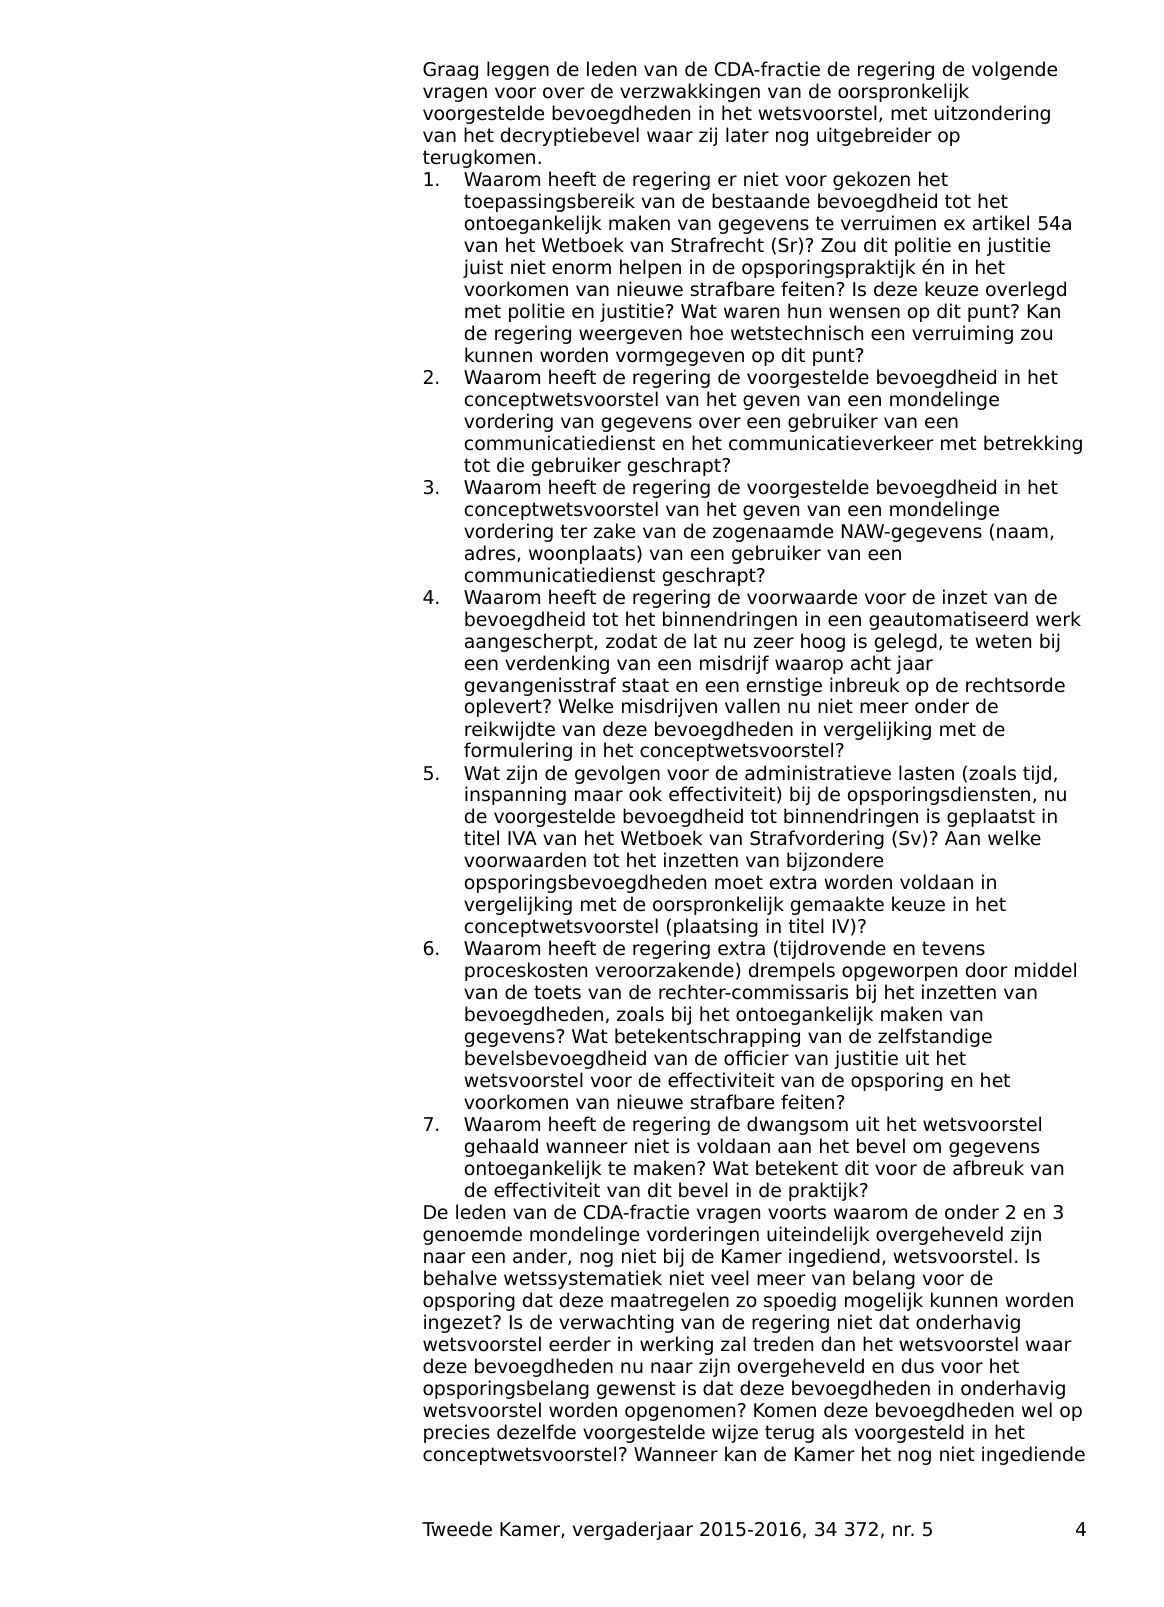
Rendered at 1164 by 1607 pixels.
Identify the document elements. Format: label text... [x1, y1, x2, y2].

text 3. Waarom heeft de regering de voorgestelde bevoegdheid in het conceptwetsvoorstel van het geven van een mondelinge vordering ter zake van de zogenaamde NAW-gegevens (naam, adres, woonplaats) van een gebruiker van een communicatiedienst geschrapt? [422, 477, 1087, 587]
text 2. Waarom heeft de regering de voorgestelde bevoegdheid in het conceptwetsvoorstel van het geven van een mondelinge vordering van gegevens over een gebruiker van een communicatiedienst en het communicatieverkeer met betrekking tot die gebruiker geschrapt? [422, 367, 1087, 477]
text Graag leggen de leden van de CDA-fractie de regering de volgende vragen voor over de verzwakkingen van de oorspronkelijk voorgestelde bevoegdheden in het wetsvoorstel, met uitzondering van het decryptiebevel waar zij later nog uitgebreider op terugkomen. [422, 59, 1087, 169]
text 1. Waarom heeft de regering er niet voor gekozen het toepassingsbereik van de bestaande bevoegdheid tot het ontoegankelijk maken van gegevens te verruimen ex artikel 54a van het Wetboek van Strafrecht (Sr)? Zou dit politie en justitie juist niet enorm helpen in de opsporingspraktijk én in het voorkomen van nieuwe strafbare feiten? Is deze keuze overlegd met politie en justitie? Wat waren hun wensen op dit punt? Kan de regering weergeven hoe wetstechnisch een verruiming zou kunnen worden vormgegeven op dit punt? [422, 169, 1087, 367]
text 5. Wat zijn de gevolgen voor de administratieve lasten (zoals tijd, inspanning maar ook effectiviteit) bij de opsporingsdiensten, nu de voorgestelde bevoegdheid tot binnendringen is geplaatst in titel IVA van het Wetboek van Strafvordering (Sv)? Aan welke voorwaarden tot het inzetten van bijzondere opsporingsbevoegdheden moet extra worden voldaan in vergelijking met de oorspronkelijk gemaakte keuze in het conceptwetsvoorstel (plaatsing in titel IV)? [422, 762, 1087, 938]
text 6. Waarom heeft de regering extra (tijdrovende en tevens proceskosten veroorzakende) drempels opgeworpen door middel van de toets van de rechter-commissaris bij het inzetten van bevoegdheden, zoals bij het ontoegankelijk maken van gegevens? Wat betekentschrapping van de zelfstandige bevelsbevoegdheid van de officier van justitie uit het wetsvoorstel voor de effectiviteit van de opsporing en het voorkomen van nieuwe strafbare feiten? [422, 938, 1087, 1114]
text De leden van de CDA-fractie vragen voorts waarom de onder 2 en 3 genoemde mondelinge vorderingen uiteindelijk overgeheveld zijn naar een ander, nog niet bij de Kamer ingediend, wetsvoorstel. Is behalve wetssystematiek niet veel meer van belang voor de opsporing dat deze maatregelen zo spoedig mogelijk kunnen worden ingezet? Is de verwachting van de regering niet dat onderhavig wetsvoorstel eerder in werking zal treden dan het wetsvoorstel waar deze bevoegdheden nu naar zijn overgeheveld en dus voor het opsporingsbelang gewenst is dat deze bevoegdheden in onderhavig wetsvoorstel worden opgenomen? Komen deze bevoegdheden wel op precies dezelfde voorgestelde wijze terug als voorgesteld in het conceptwetsvoorstel? Wanneer kan de Kamer het nog niet ingediende [422, 1202, 1087, 1466]
text 4. Waarom heeft de regering de voorwaarde voor de inzet van de bevoegdheid tot het binnendringen in een geautomatiseerd werk aangescherpt, zodat de lat nu zeer hoog is gelegd, te weten bij een verdenking van een misdrijf waarop acht jaar gevangenisstraf staat en een ernstige inbreuk op de rechtsorde oplevert? Welke misdrijven vallen nu niet meer onder de reikwijdte van deze bevoegdheden in vergelijking met de formulering in het conceptwetsvoorstel? [422, 587, 1087, 762]
text 7. Waarom heeft de regering de dwangsom uit het wetsvoorstel gehaald wanneer niet is voldaan aan het bevel om gegevens ontoegankelijk te maken? Wat betekent dit voor de afbreuk van de effectiviteit van dit bevel in de praktijk? [422, 1114, 1087, 1202]
